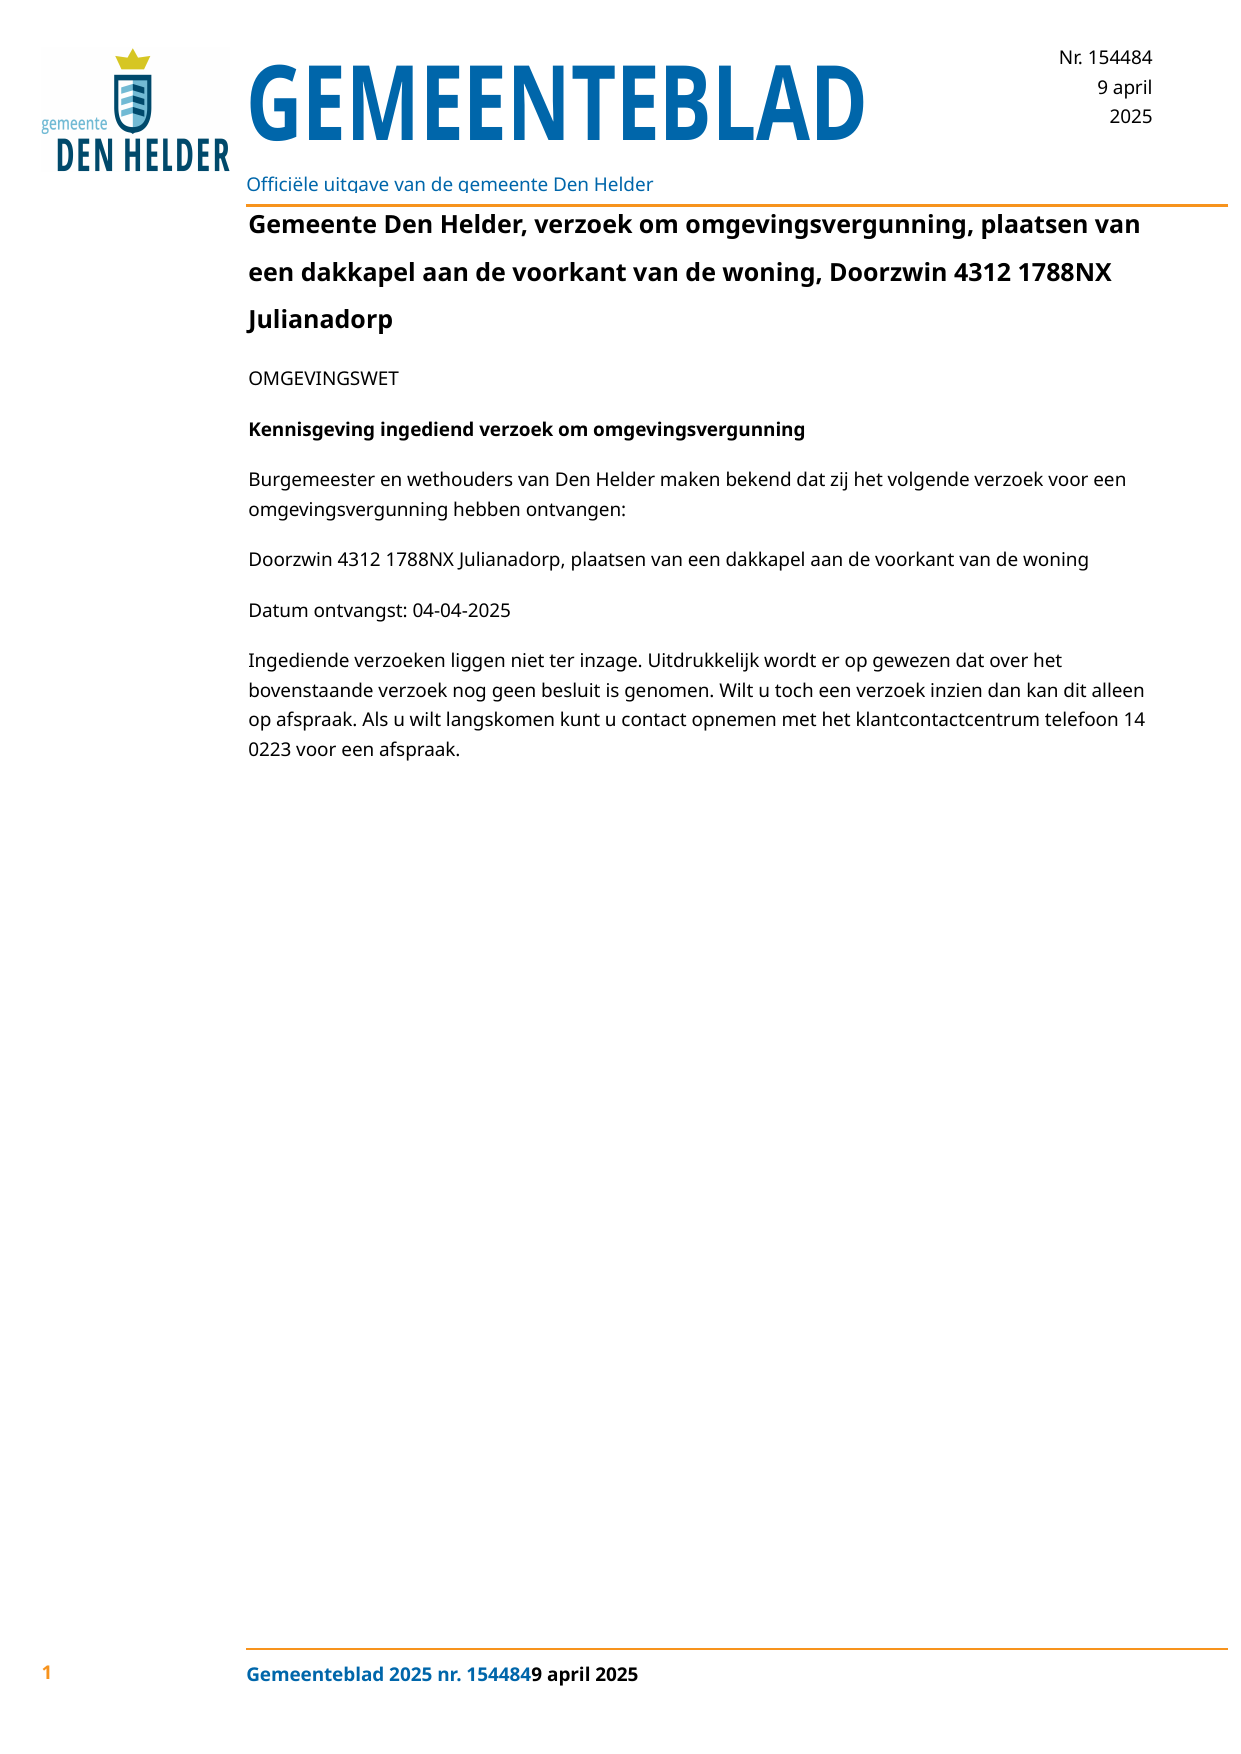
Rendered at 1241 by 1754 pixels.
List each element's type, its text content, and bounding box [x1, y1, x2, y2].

picture [100, 154, 106, 172]
picture [182, 144, 187, 165]
text OMGEVINGSWET [248, 366, 1152, 391]
picture [220, 160, 224, 172]
text Doorzwin 4312 1788NX Julianadorp, plaatsen van een dakkapel aan de voorkant van de woning [248, 546, 1152, 572]
text Burgemeester en wethouders van Den Helder maken bekend dat zij het volgende verzoek voor een omgevingsvergunning hebben ontvangen: [248, 466, 1152, 522]
text Ingediende verzoeken liggen niet ter inzage. Uitdrukkelijk wordt er op gewezen dat over het bovenstaande verzoek nog geen besluit is genomen. Wilt u toch een verzoek inzien dan kan dit alleen op afspraak. Als u wilt langskomen kunt u contact opnemen met het klantcontactcentrum telefoon 14 0223 voor een afspraak. [248, 647, 1152, 762]
text Kennisgeving ingediend verzoek om omgevingsvergunning [248, 416, 1152, 442]
text Datum ontvangst: 04-04-2025 [248, 597, 1152, 622]
picture [130, 157, 135, 172]
picture [41, 47, 231, 172]
picture [63, 144, 68, 165]
text Gemeente Den Helder, verzoek om omgevingsvergunning, plaatsen van een dakkapel aan de voorkant van de woning, Doorzwin 4312 1788NX Julianadorp [248, 207, 1152, 336]
